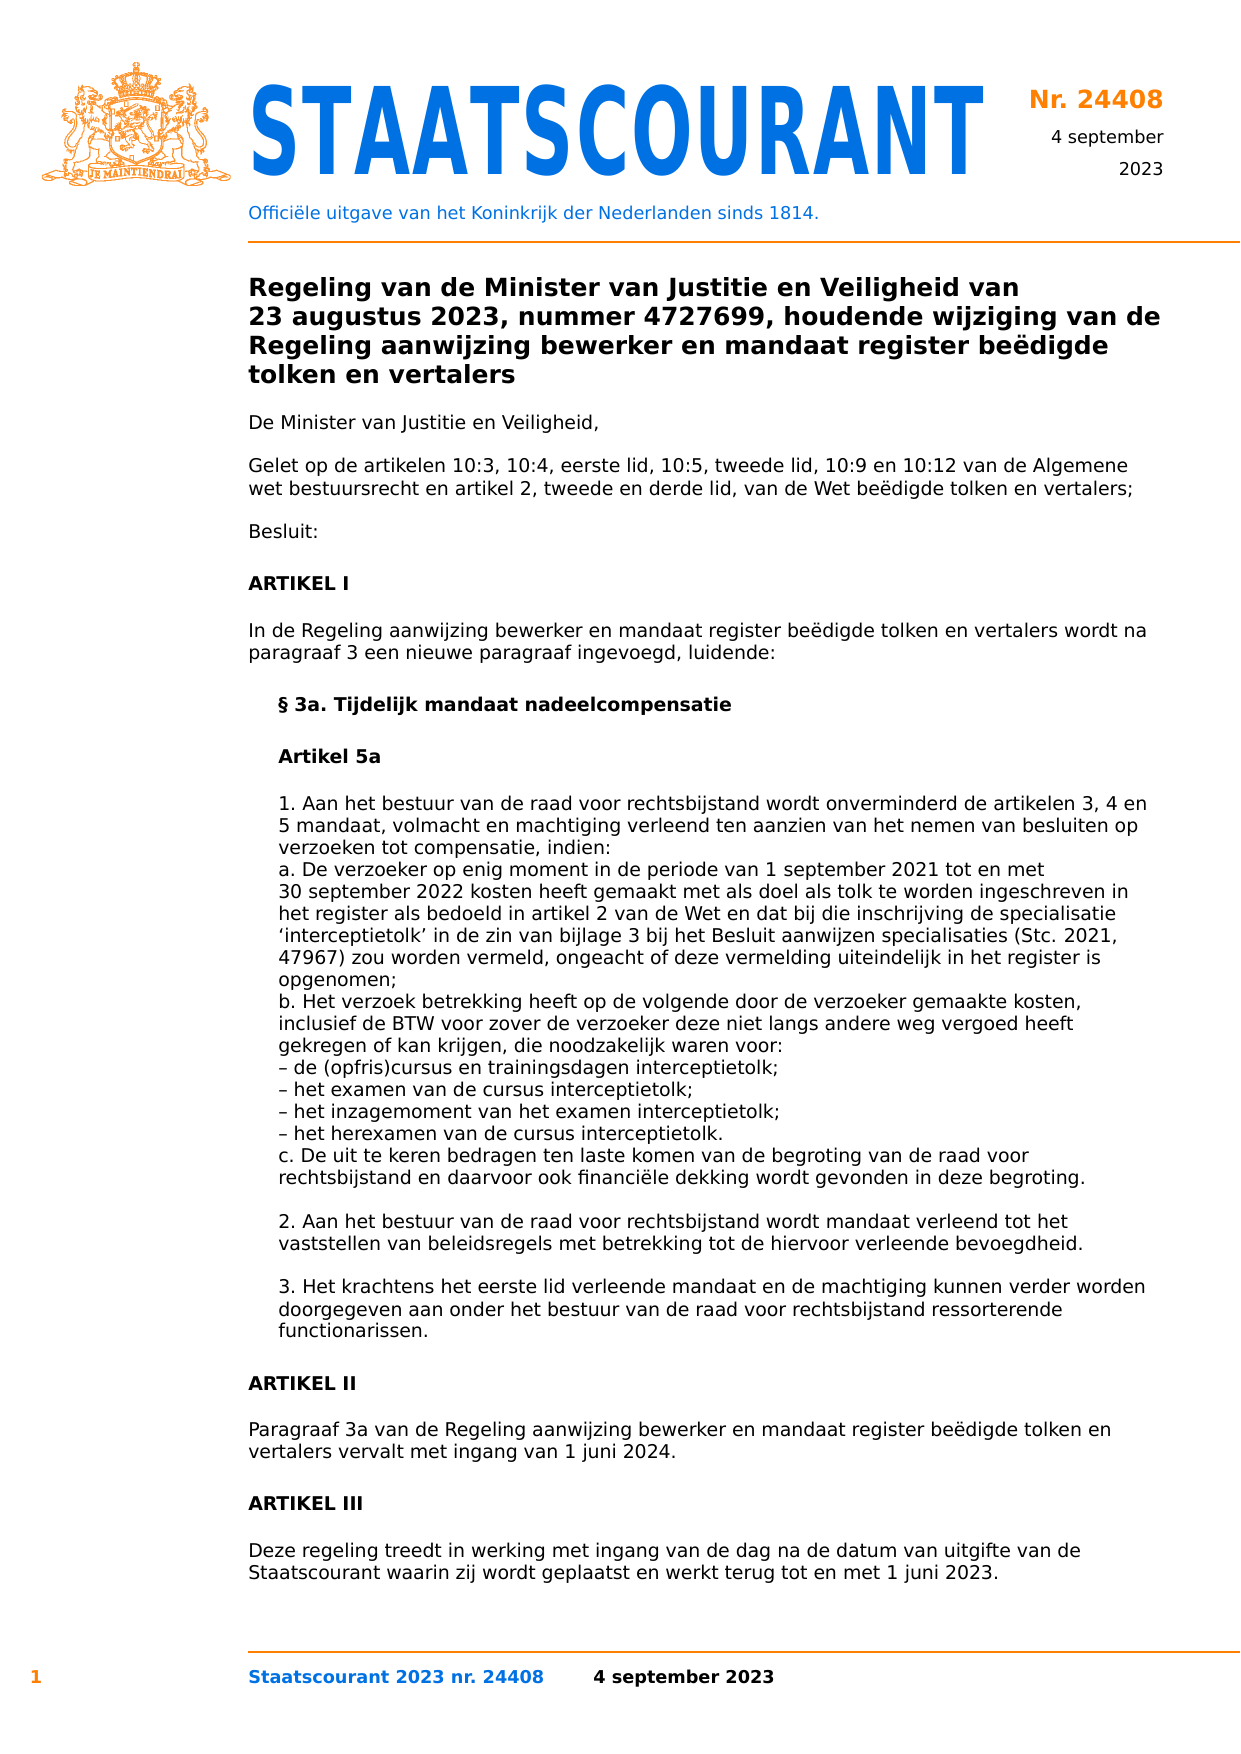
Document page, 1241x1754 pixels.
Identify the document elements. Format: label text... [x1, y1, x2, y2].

text a. De verzoeker op enig moment in de periode van 1 september 2021 tot en met 30 september 2022 kosten heeft gemaakt met als doel als tolk te worden ingeschreven in het register als bedoeld in artikel 2 van de Wet en dat bij die inschrijving de specialisatie ‘interceptietolk’ in de zin van bijlage 3 bij het Besluit aanwijzen specialisaties (Stc. 2021, 47967) zou worden vermeld, ongeacht of deze vermelding uiteindelijk in het register is opgenomen; [278, 859, 1163, 991]
subtitle Regeling van de Minister van Justitie en Veiligheid van 23 augustus 2023, nummer 4727699, houdende wijziging van de Regeling aanwijzing bewerker en mandaat register beëdigde tolken en vertalers [248, 273, 1163, 390]
subtitle Artikel 5a [278, 746, 1163, 768]
table_header STAATSCOURANT [248, 62, 998, 203]
table_cell 2023 [998, 153, 1240, 203]
text – het herexamen van de cursus interceptietolk. [278, 1123, 1163, 1145]
text – de (opfris)cursus en trainingsdagen interceptietolk; [278, 1057, 1163, 1079]
subtitle ARTIKEL I [248, 573, 1163, 595]
subtitle ARTIKEL III [248, 1493, 1163, 1515]
table_header [25, 62, 248, 241]
picture [41, 62, 231, 186]
text – het examen van de cursus interceptietolk; [278, 1079, 1163, 1101]
subtitle § 3a. Tijdelijk mandaat nadeelcompensatie [278, 694, 1163, 716]
text De Minister van Justitie en Veiligheid, [248, 412, 1163, 433]
table_header Nr. 24408 [998, 62, 1240, 121]
table_cell Officiële uitgave van het Koninkrijk der Nederlanden sinds 1814. [248, 203, 1240, 241]
text 3. Het krachtens het eerste lid verleende mandaat en de machtiging kunnen verder worden doorgegeven aan onder het bestuur van de raad voor rechtsbijstand ressorterende functionarissen. [278, 1276, 1163, 1342]
text In de Regeling aanwijzing bewerker en mandaat register beëdigde tolken en vertalers wordt na paragraaf 3 een nieuwe paragraaf ingevoegd, luidende: [248, 620, 1163, 664]
text Deze regeling treedt in werking met ingang van de dag na de datum van uitgifte van de Staatscourant waarin zij wordt geplaatst en werkt terug tot en met 1 juni 2023. [248, 1540, 1163, 1584]
text b. Het verzoek betrekking heeft op de volgende door de verzoeker gemaakte kosten, inclusief de BTW voor zover de verzoeker deze niet langs andere weg vergoed heeft gekregen of kan krijgen, die noodzakelijk waren voor: [278, 991, 1163, 1057]
text Besluit: [248, 521, 1163, 543]
text 2. Aan het bestuur van de raad voor rechtsbijstand wordt mandaat verleend tot het vaststellen van beleidsregels met betrekking tot de hiervoor verleende bevoegdheid. [278, 1211, 1163, 1254]
text c. De uit te keren bedragen ten laste komen van de begroting van de raad voor rechtsbijstand en daarvoor ook financiële dekking wordt gevonden in deze begroting. [278, 1145, 1163, 1189]
table_cell 4 september [998, 121, 1240, 153]
text Gelet op de artikelen 10:3, 10:4, eerste lid, 10:5, tweede lid, 10:9 en 10:12 van de Algemene wet bestuursrecht en artikel 2, tweede en derde lid, van de Wet beëdigde tolken en vertalers; [248, 455, 1163, 499]
text Paragraaf 3a van de Regeling aanwijzing bewerker en mandaat register beëdigde tolken en vertalers vervalt met ingang van 1 juni 2024. [248, 1419, 1163, 1463]
text – het inzagemoment van het examen interceptietolk; [278, 1101, 1163, 1123]
text 1. Aan het bestuur van de raad voor rechtsbijstand wordt onverminderd de artikelen 3, 4 en 5 mandaat, volmacht en machtiging verleend ten aanzien van het nemen van besluiten op verzoeken tot compensatie, indien: [278, 793, 1163, 859]
subtitle ARTIKEL II [248, 1372, 1163, 1394]
